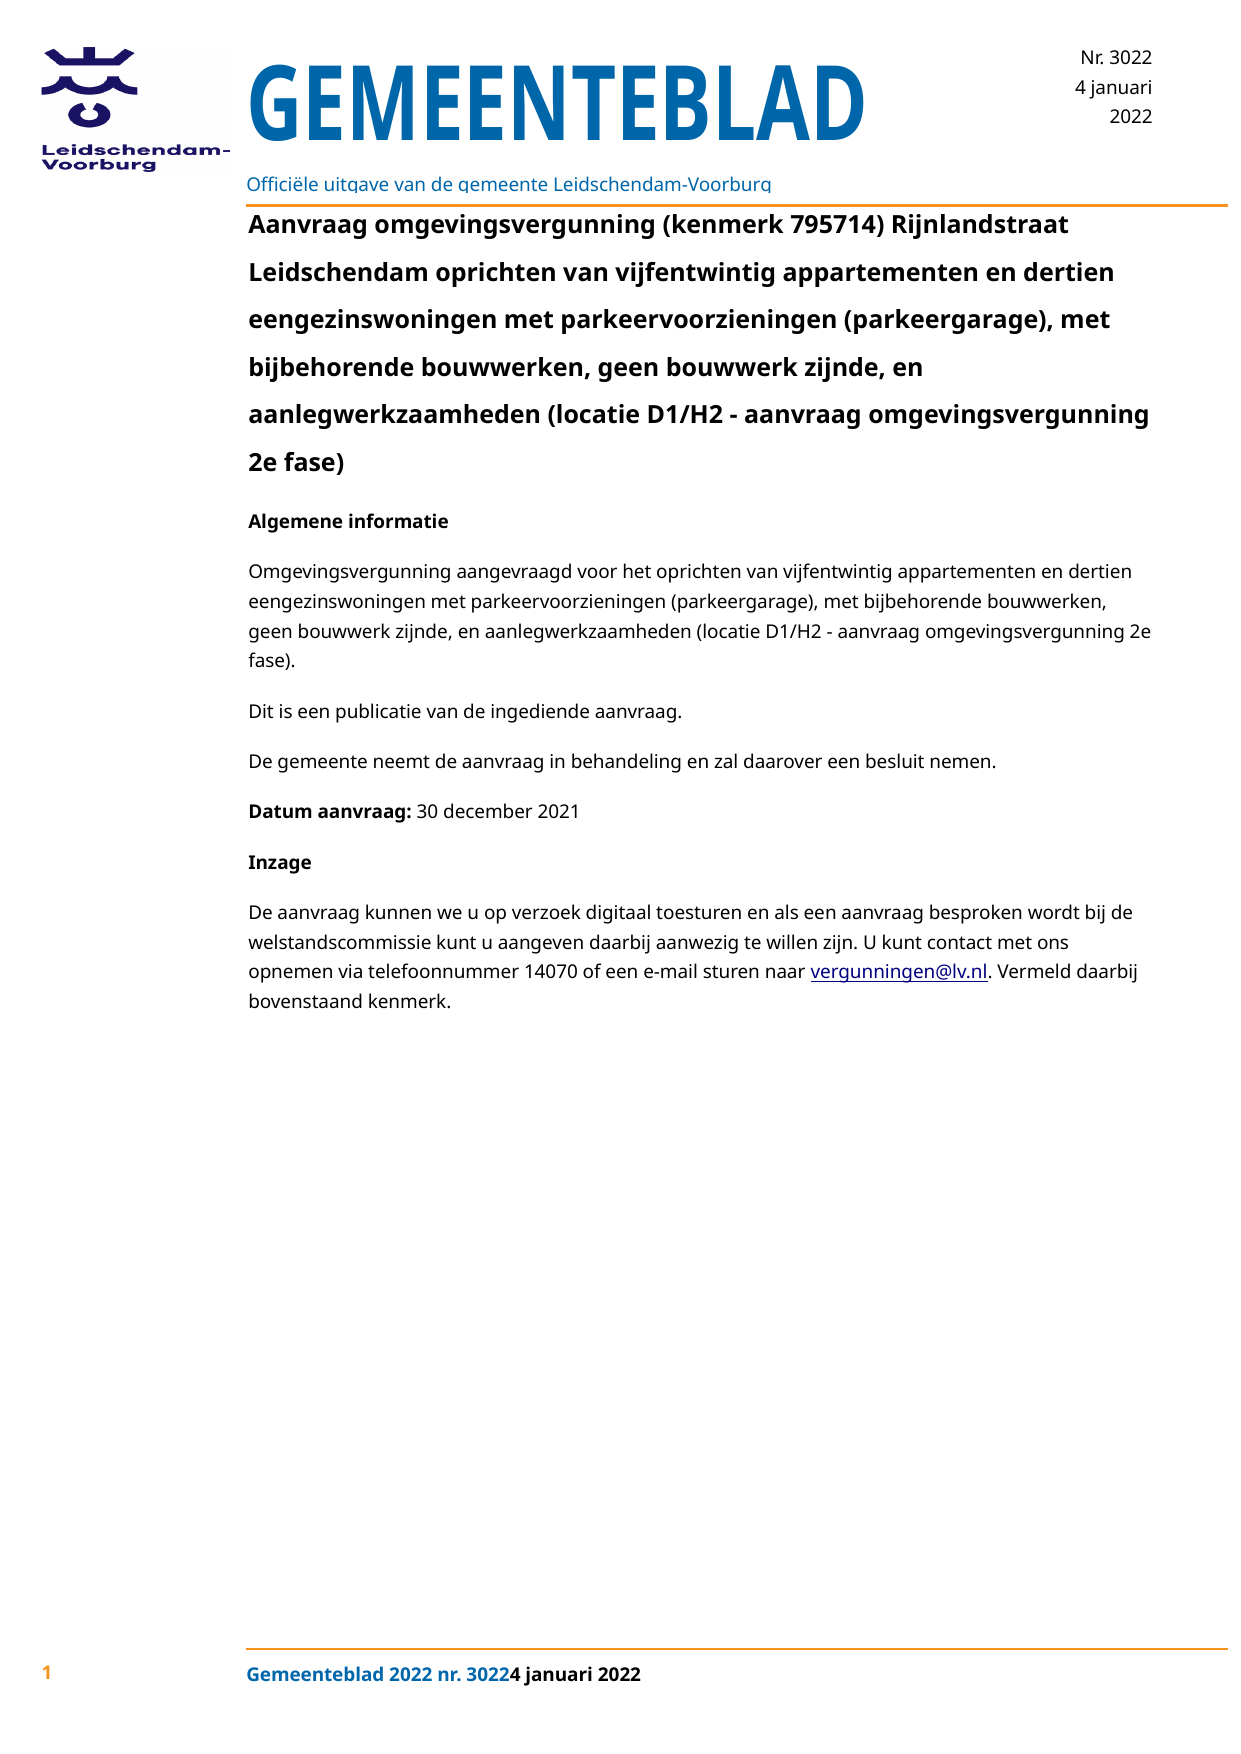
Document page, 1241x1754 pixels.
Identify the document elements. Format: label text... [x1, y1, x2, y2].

text Dit is een publicatie van de ingediende aanvraag. [248, 698, 1152, 724]
text Datum aanvraag: 30 december 2021 [248, 799, 1152, 824]
text Algemene informatie [248, 508, 1152, 534]
picture [41, 47, 231, 172]
text Aanvraag omgevingsvergunning (kenmerk 795714) Rijnlandstraat Leidschendam oprichten van vijfentwintig appartementen en dertien eengezinswoningen met parkeervoorzieningen (parkeergarage), met bijbehorende bouwwerken, geen bouwwerk zijnde, en aanlegwerkzaamheden (locatie D1/H2 - aanvraag omgevingsvergunning 2e fase) [248, 207, 1152, 479]
text De aanvraag kunnen we u op verzoek digitaal toesturen en als een aanvraag besproken wordt bij de welstandscommissie kunt u aangeven daarbij aanwezig te willen zijn. U kunt contact met ons opnemen via telefoonnummer 14070 of een e-mail sturen naar vergunningen@lv.nl. Vermeld daarbij bovenstaand kenmerk. [248, 899, 1152, 1014]
text De gemeente neemt de aanvraag in behandeling en zal daarover een besluit nemen. [248, 748, 1152, 774]
text Omgevingsvergunning aangevraagd voor het oprichten van vijfentwintig appartementen en dertien eengezinswoningen met parkeervoorzieningen (parkeergarage), met bijbehorende bouwwerken, geen bouwwerk zijnde, en aanlegwerkzaamheden (locatie D1/H2 - aanvraag omgevingsvergunning 2e fase). [248, 559, 1152, 673]
text Inzage [248, 849, 1152, 875]
